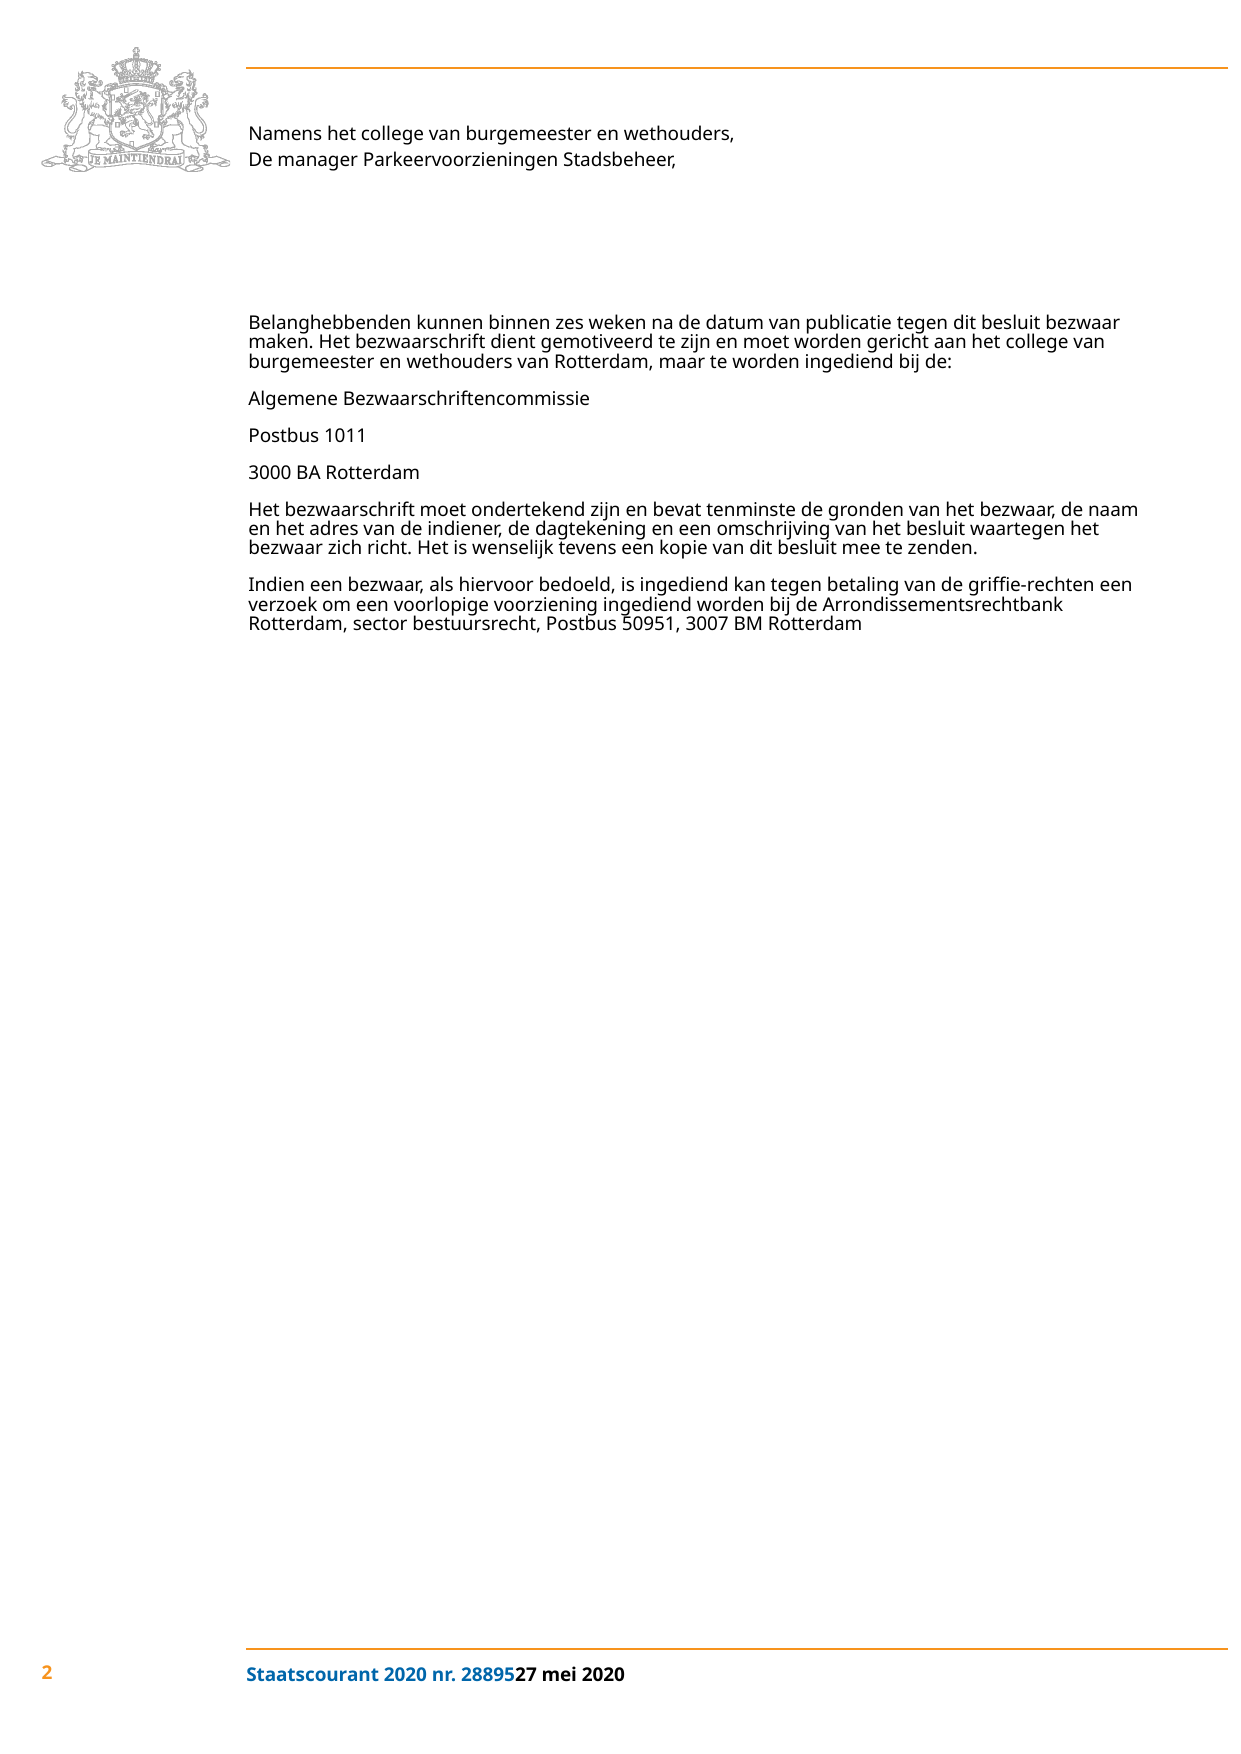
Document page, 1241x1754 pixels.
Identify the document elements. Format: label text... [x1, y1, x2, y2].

text Het bezwaarschrift moet ondertekend zijn en bevat tenminste de gronden van het bezwaar, de naam en het adres van de indiener, de dagtekening en een omschrijving van het besluit waartegen het bezwaar zich richt. Het is wenselijk tevens een kopie van dit besluit mee te zenden. [248, 501, 1152, 558]
text De manager Parkeervoorzieningen Stadsbeheer, [248, 146, 1152, 172]
text Algemene Bezwaarschriftencommissie [248, 390, 1152, 409]
text Belanghebbenden kunnen binnen zes weken na de datum van publicatie tegen dit besluit bezwaar maken. Het bezwaarschrift dient gemotiveerd te zijn en moet worden gericht aan het college van burgemeester en wethouders van Rotterdam, maar te worden ingediend bij de: [248, 314, 1152, 372]
text Indien een bezwaar, als hiervoor bedoeld, is ingediend kan tegen betaling van de griffie-rechten een verzoek om een voorlopige voorziening ingediend worden bij de Arrondissementsrechtbank Rotterdam, sector bestuursrecht, Postbus 50951, 3007 BM Rotterdam [248, 576, 1152, 634]
text 3000 BA Rotterdam [248, 464, 1152, 483]
text Namens het college van burgemeester en wethouders, [248, 121, 1152, 146]
text Postbus 1011 [248, 427, 1152, 446]
picture [41, 47, 231, 172]
